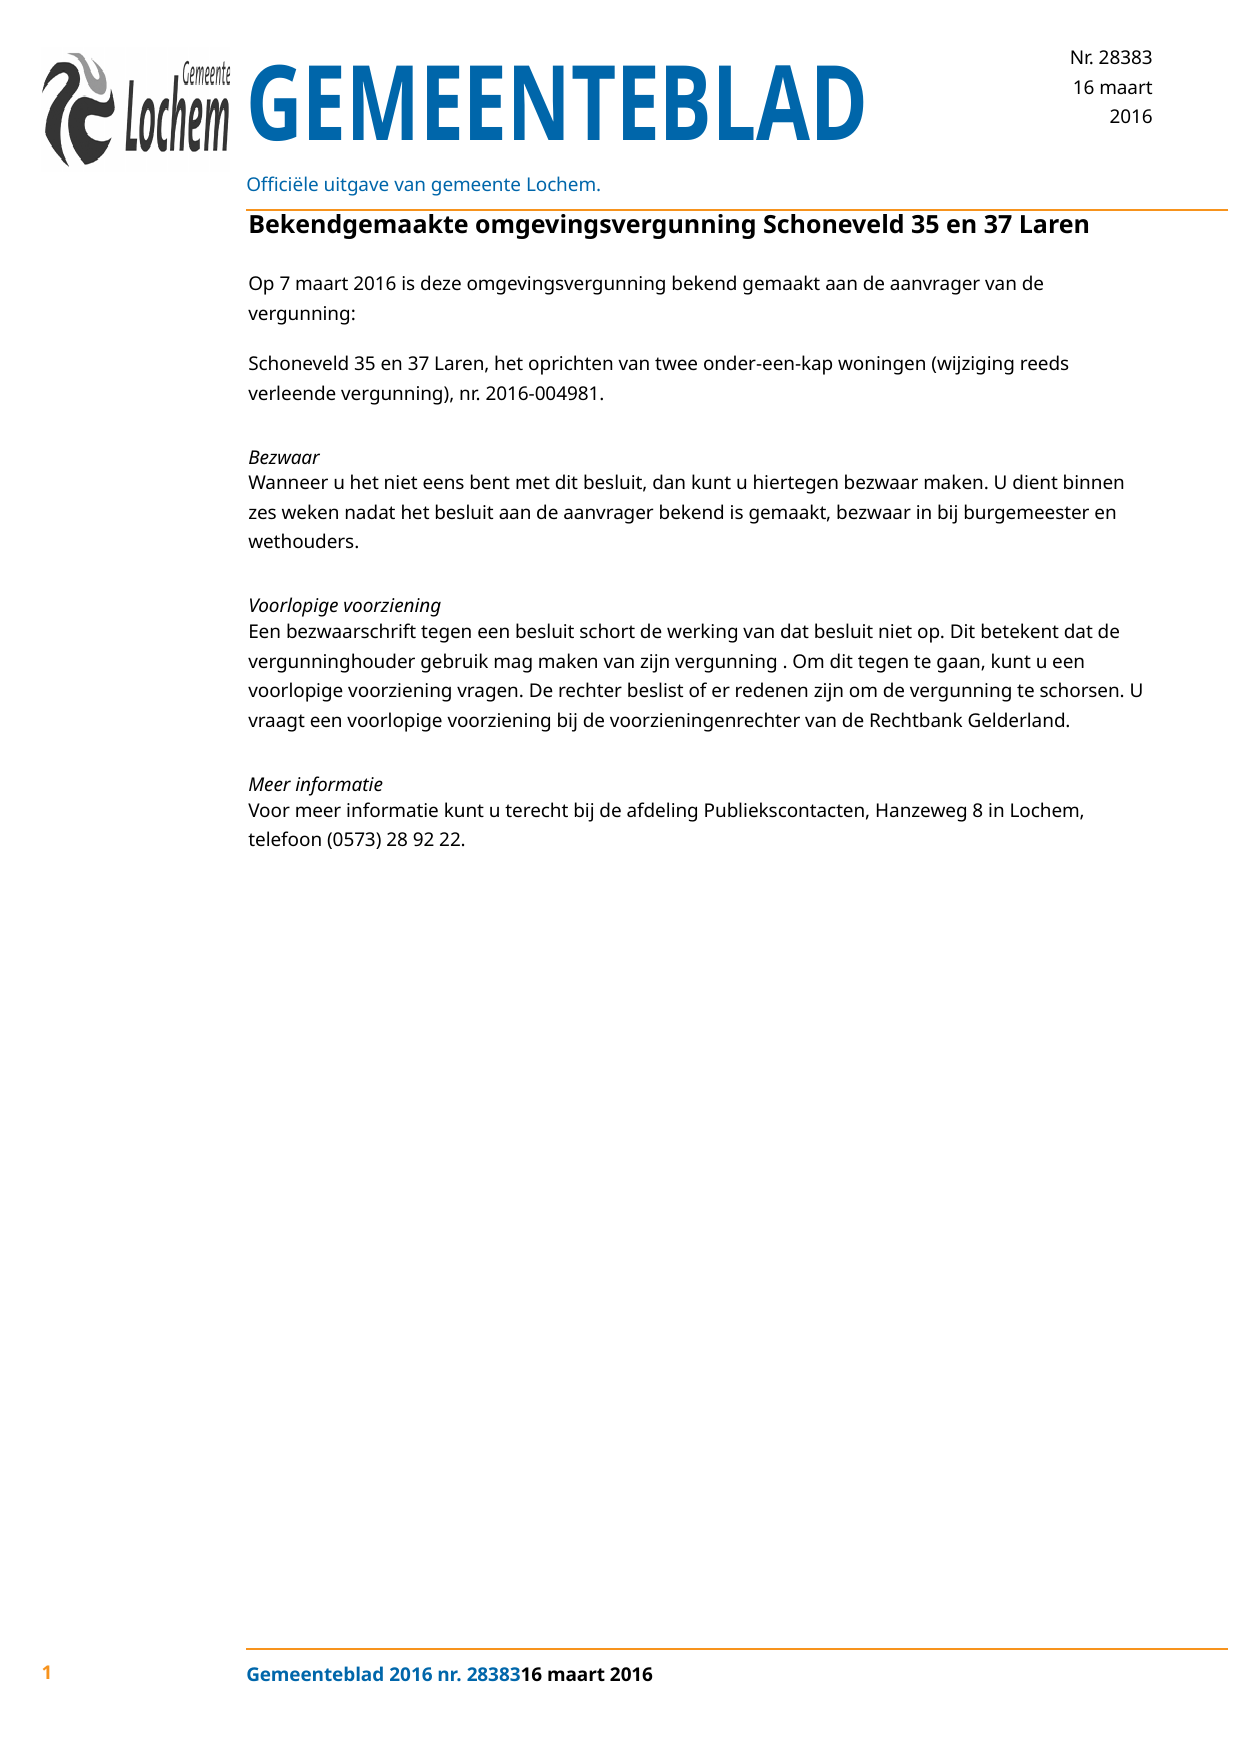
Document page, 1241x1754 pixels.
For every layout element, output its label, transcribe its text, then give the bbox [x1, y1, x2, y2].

text Voorlopige voorziening [248, 593, 1152, 618]
text Bezwaar [248, 444, 1152, 469]
text Wanneer u het niet eens bent met dit besluit, dan kunt u hiertegen bezwaar maken. U dient binnen zes weken nadat het besluit aan de aanvrager bekend is gemaakt, bezwaar in bij burgemeester en wethouders. [248, 469, 1152, 554]
text Schoneveld 35 en 37 Laren, het oprichten van twee onder-een-kap woningen (wijziging reeds verleende vergunning), nr. 2016-004981. [248, 350, 1152, 406]
text Voor meer informatie kunt u terecht bij de afdeling Publiekscontacten, Hanzeweg 8 in Lochem, telefoon (0573) 28 92 22. [248, 797, 1152, 852]
text Op 7 maart 2016 is deze omgevingsvergunning bekend gemaakt aan de aanvrager van de vergunning: [248, 270, 1152, 326]
text Een bezwaarschrift tegen een besluit schort de werking van dat besluit niet op. Dit betekent dat de vergunninghouder gebruik mag maken van zijn vergunning . Om dit tegen te gaan, kunt u een voorlopige voorziening vragen. De rechter beslist of er redenen zijn om de vergunning te schorsen. U vraagt een voorlopige voorziening bij de voorzieningenrechter van de Rechtbank Gelderland. [248, 618, 1152, 733]
text Bekendgemaakte omgevingsvergunning Schoneveld 35 en 37 Laren [248, 211, 1152, 241]
picture [41, 47, 231, 172]
text Meer informatie [248, 771, 1152, 797]
